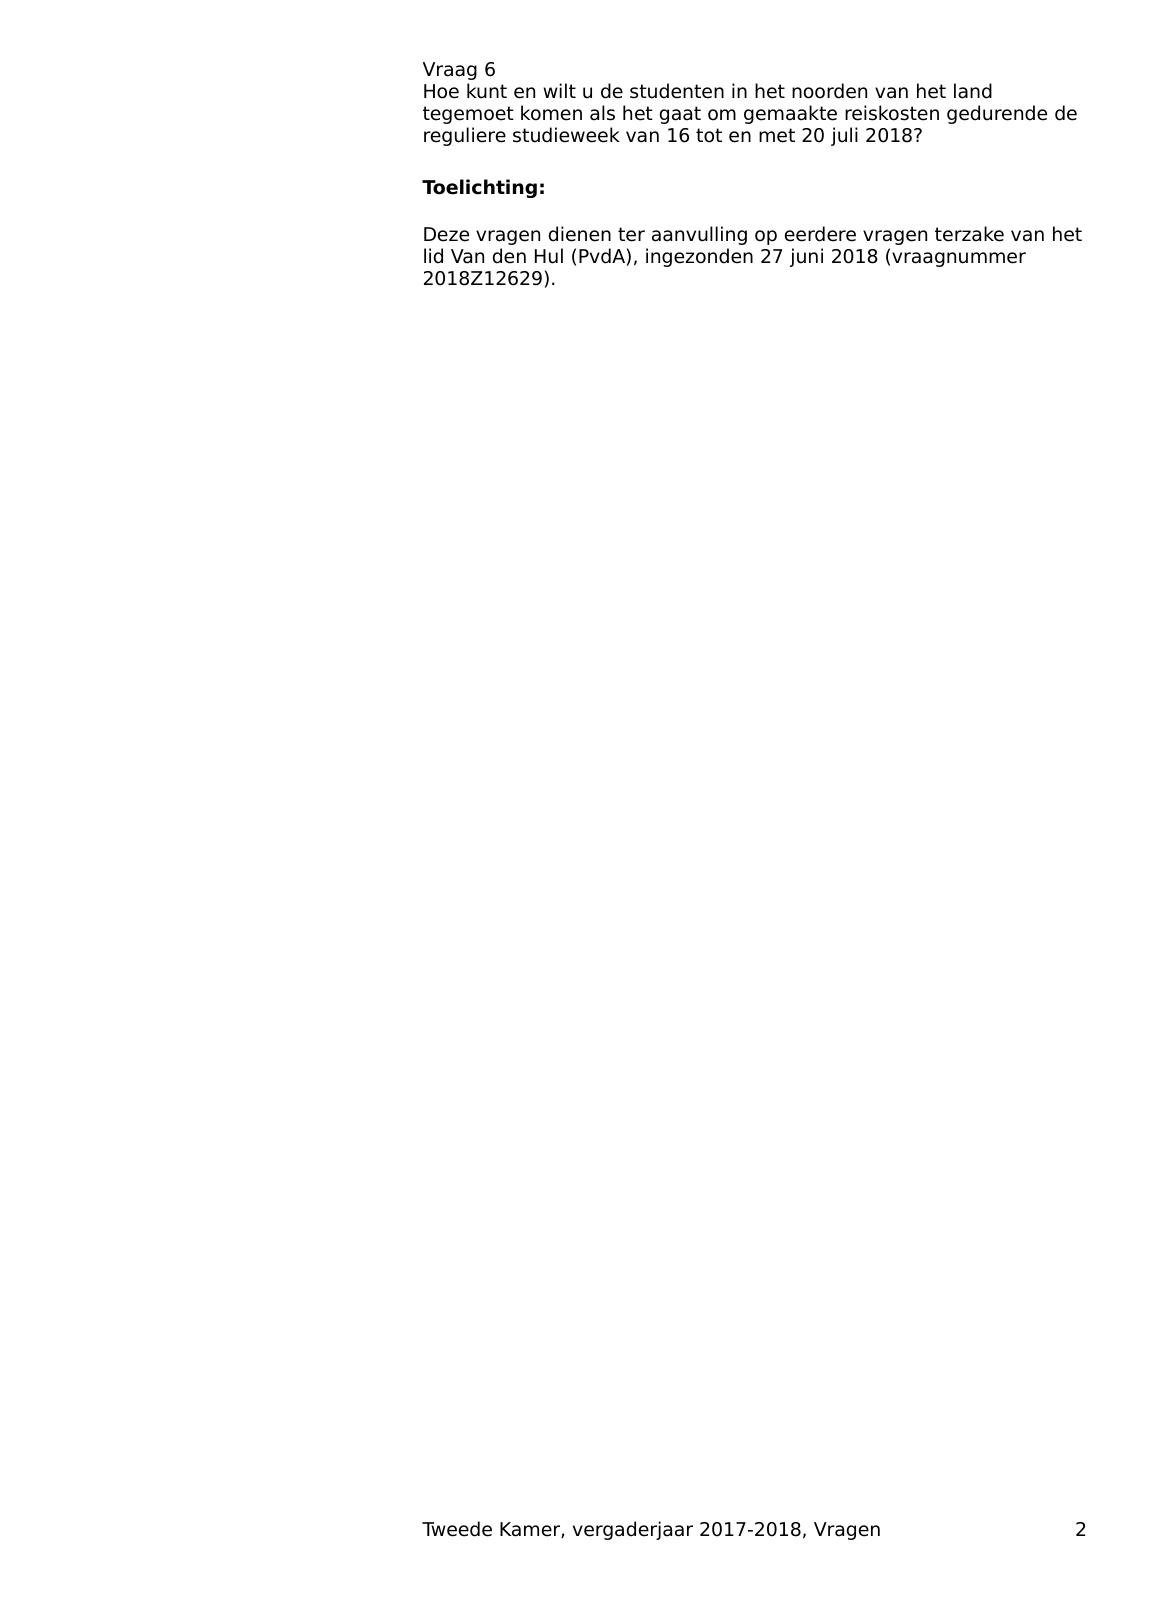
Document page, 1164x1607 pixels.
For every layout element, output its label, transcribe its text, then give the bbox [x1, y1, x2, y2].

text Vraag 6 [422, 59, 1087, 81]
text Deze vragen dienen ter aanvulling op eerdere vragen terzake van het lid Van den Hul (PvdA), ingezonden 27 juni 2018 (vraagnummer 2018Z12629). [422, 224, 1087, 290]
text Hoe kunt en wilt u de studenten in het noorden van het land tegemoet komen als het gaat om gemaakte reiskosten gedurende de reguliere studieweek van 16 tot en met 20 juli 2018? [422, 81, 1087, 147]
subtitle Toelichting: [422, 177, 1087, 199]
